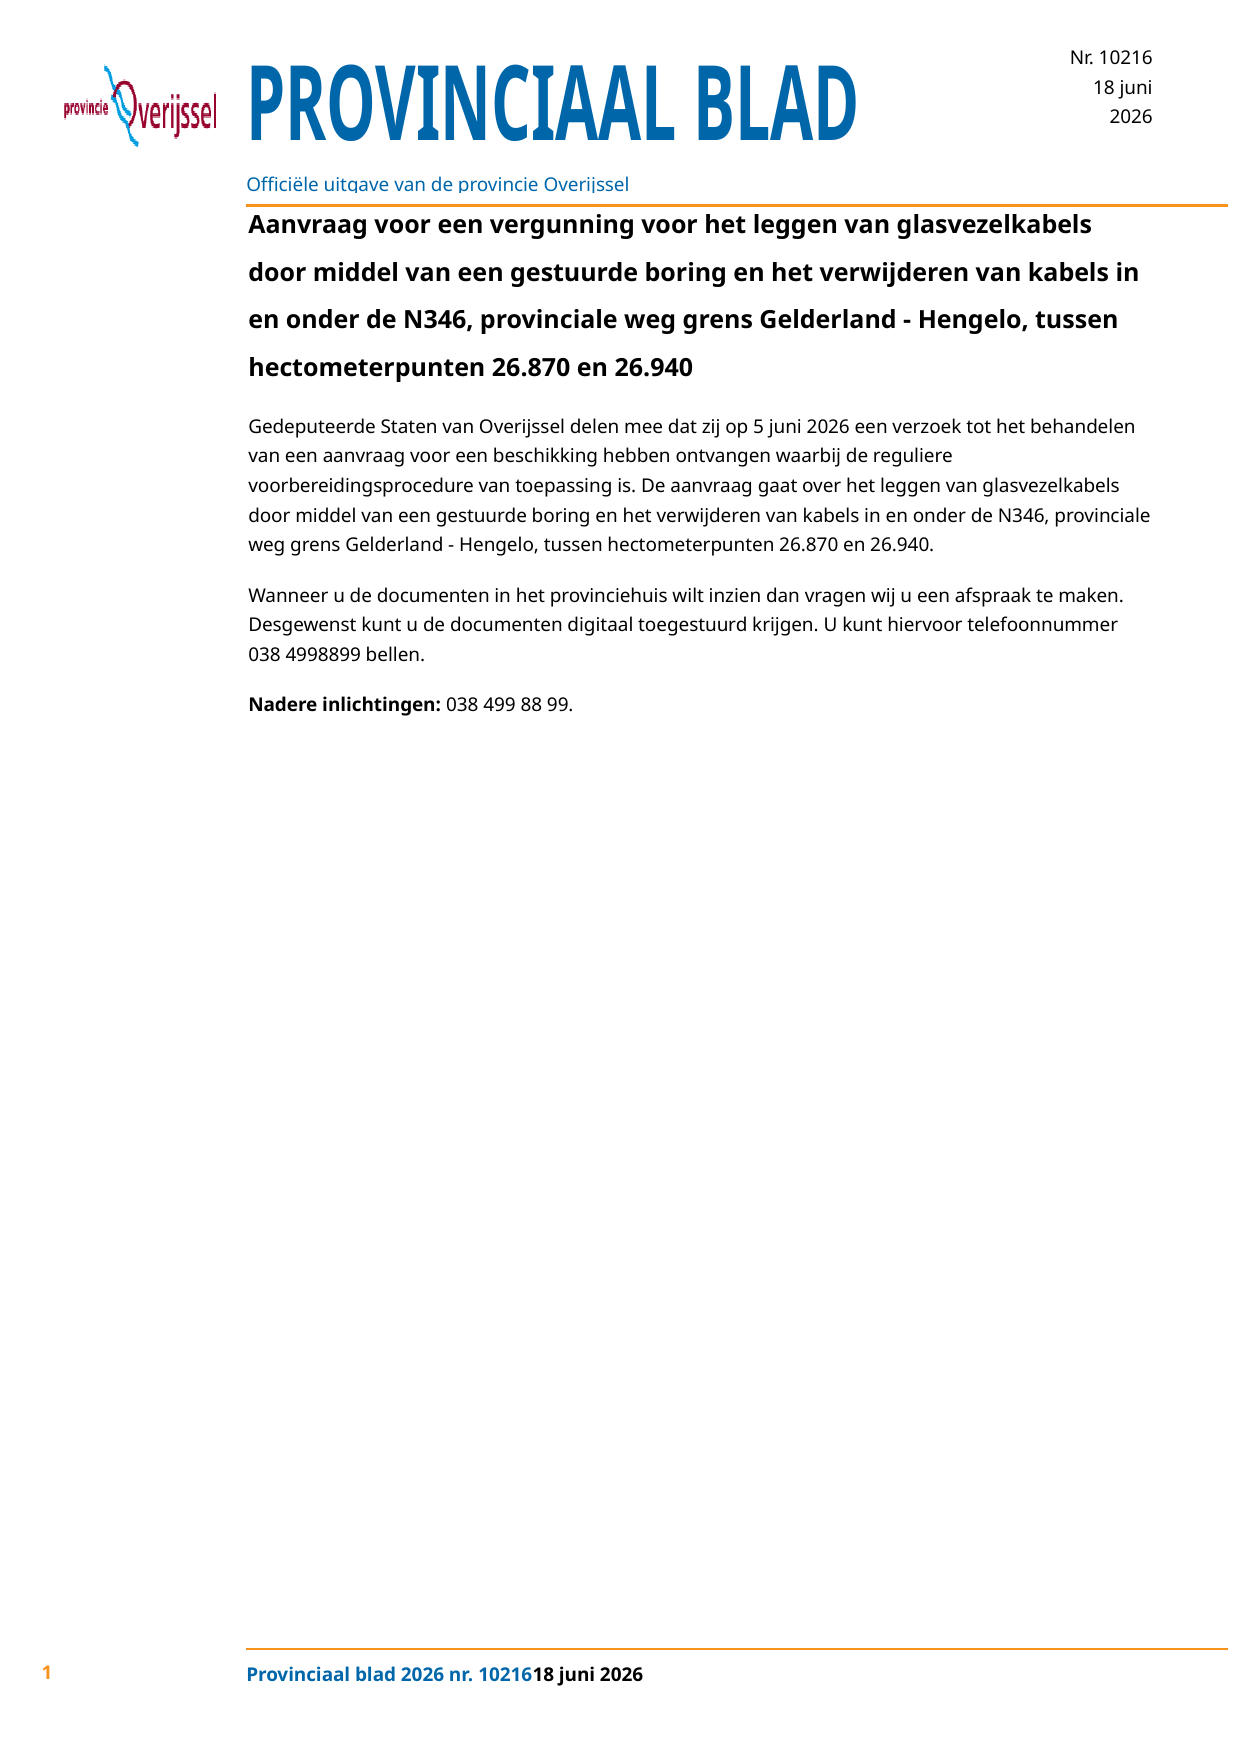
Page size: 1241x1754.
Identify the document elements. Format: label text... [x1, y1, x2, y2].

text Gedeputeerde Staten van Overijssel delen mee dat zij op 5 juni 2026 een verzoek tot het behandelen van een aanvraag voor een beschikking hebben ontvangen waarbij de reguliere voorbereidingsprocedure van toepassing is. De aanvraag gaat over het leggen van glasvezelkabels door middel van een gestuurde boring en het verwijderen van kabels in en onder de N346, provinciale weg grens Gelderland - Hengelo, tussen hectometerpunten 26.870 en 26.940. [248, 413, 1152, 557]
picture [41, 47, 231, 172]
text Wanneer u de documenten in het provinciehuis wilt inzien dan vragen wij u een afspraak te maken. Desgewenst kunt u de documenten digitaal toegestuurd krijgen. U kunt hiervoor telefoonnummer 038 4998899 bellen. [248, 582, 1152, 667]
text Aanvraag voor een vergunning voor het leggen van glasvezelkabels door middel van een gestuurde boring en het verwijderen van kabels in en onder de N346, provinciale weg grens Gelderland - Hengelo, tussen hectometerpunten 26.870 en 26.940 [248, 207, 1152, 384]
text Nadere inlichtingen: 038 499 88 99. [248, 691, 1152, 717]
